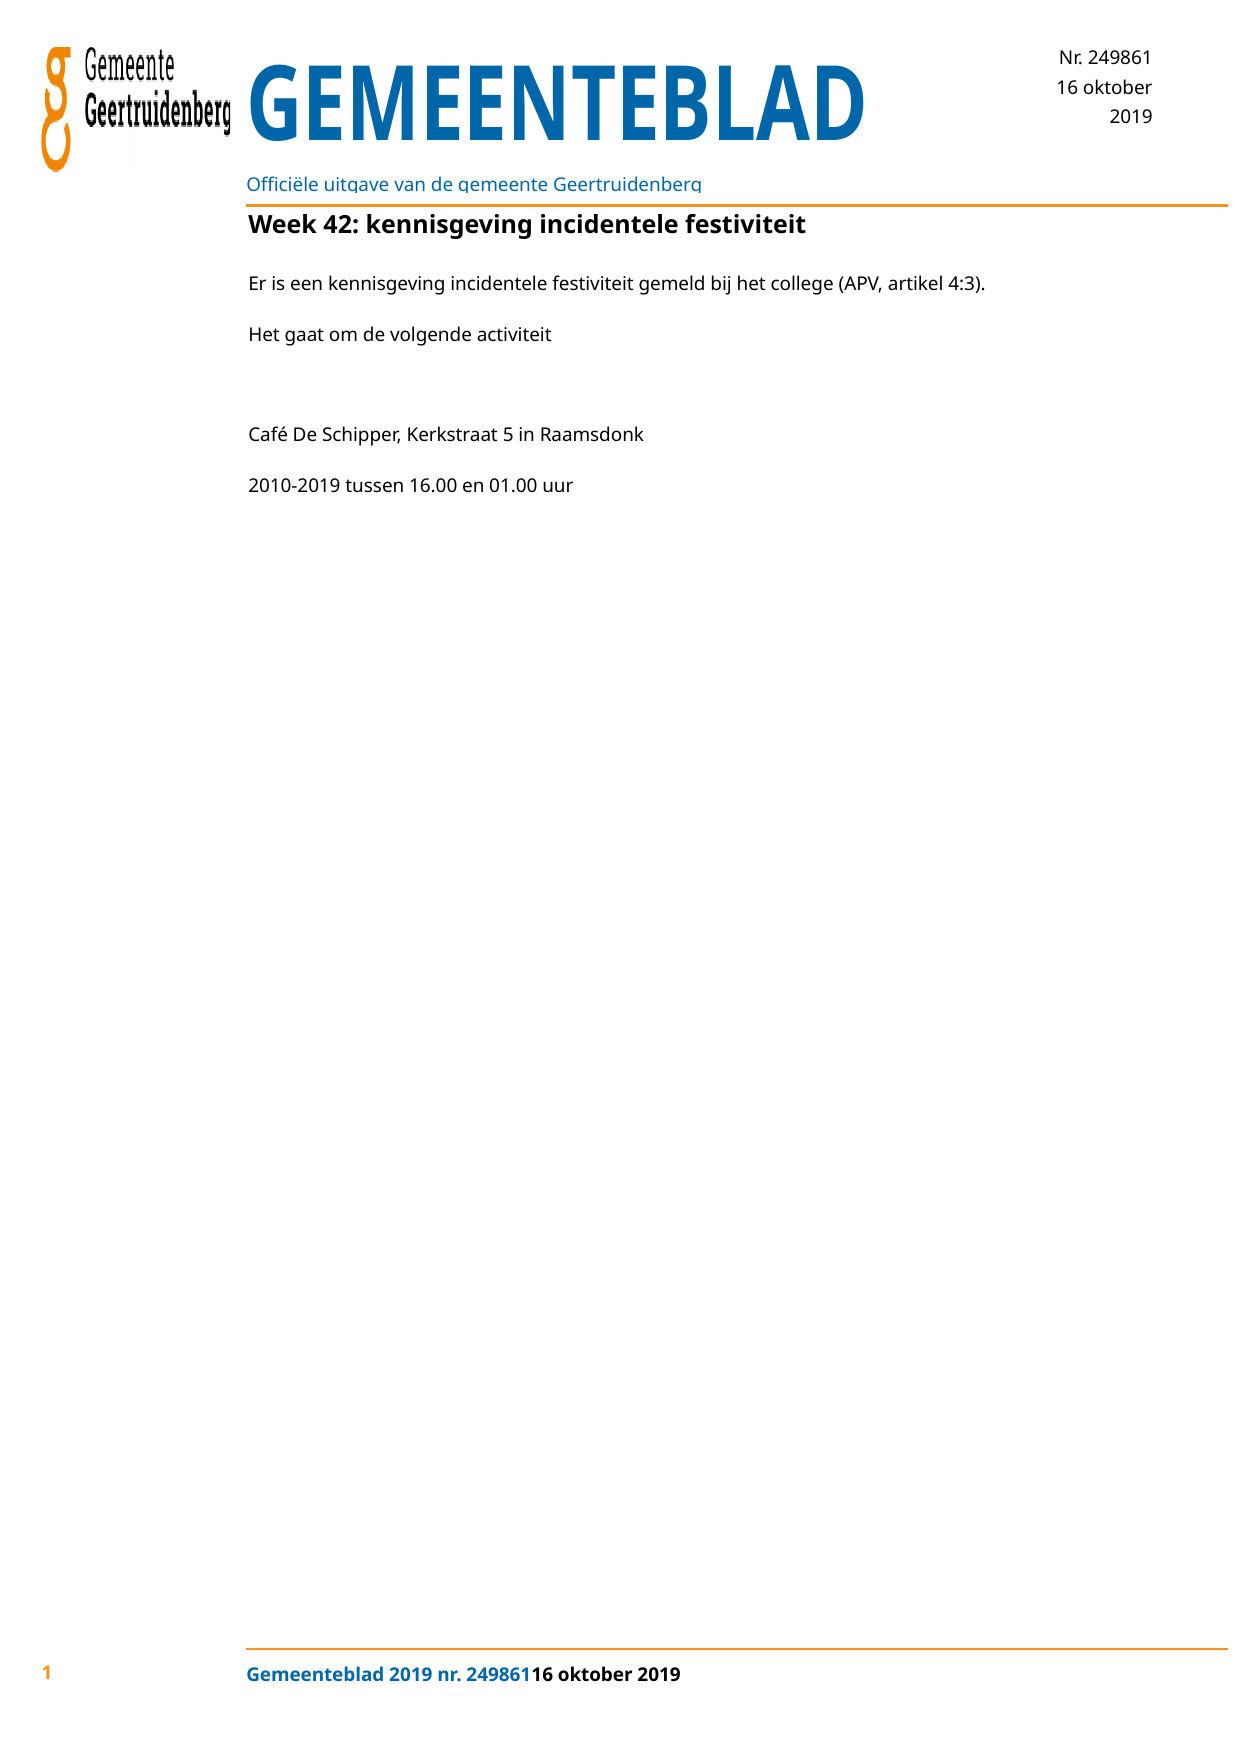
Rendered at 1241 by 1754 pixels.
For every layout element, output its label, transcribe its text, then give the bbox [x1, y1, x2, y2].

text Er is een kennisgeving incidentele festiviteit gemeld bij het college (APV, artikel 4:3). [248, 270, 1152, 296]
text Het gaat om de volgende activiteit [248, 321, 1152, 346]
text Café De Schipper, Kerkstraat 5 in Raamsdonk [248, 422, 1152, 447]
text Week 42: kennisgeving incidentele festiviteit [248, 207, 1152, 241]
picture [41, 47, 231, 172]
text 2010-2019 tussen 16.00 en 01.00 uur [248, 472, 1152, 498]
